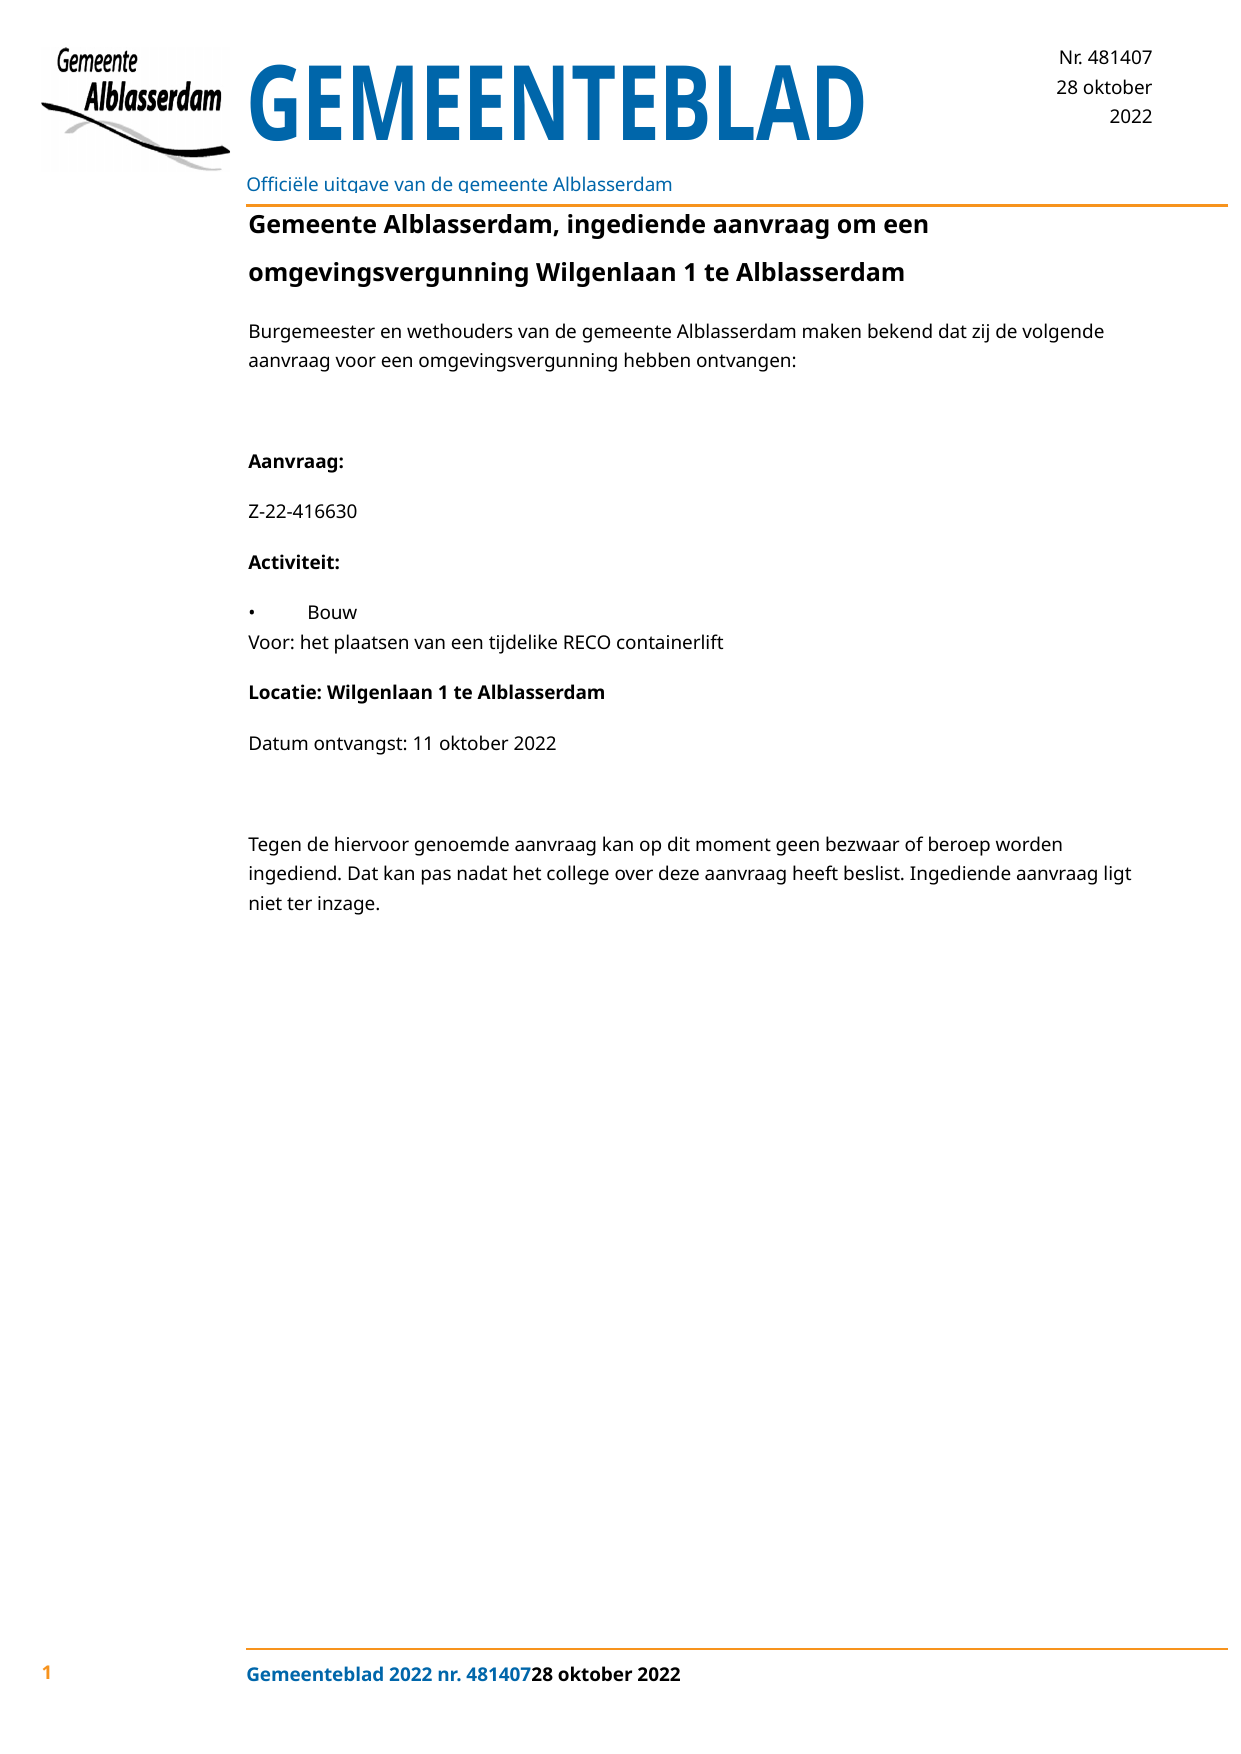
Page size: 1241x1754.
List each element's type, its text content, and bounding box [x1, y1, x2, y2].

text Voor: het plaatsen van een tijdelike RECO containerlift [248, 629, 1152, 655]
text Datum ontvangst: 11 oktober 2022 [248, 730, 1152, 756]
text Gemeente Alblasserdam, ingediende aanvraag om een omgevingsvergunning Wilgenlaan 1 te Alblasserdam [248, 207, 1152, 288]
text Activiteit: [248, 549, 1152, 575]
list Bouw [248, 599, 1152, 625]
text Aanvraag: [248, 448, 1152, 474]
text Z-22-416630 [248, 499, 1152, 524]
text Burgemeester en wethouders van de gemeente Alblasserdam maken bekend dat zij de volgende aanvraag voor een omgevingsvergunning hebben ontvangen: [248, 318, 1152, 373]
picture [41, 47, 231, 172]
text Locatie: Wilgenlaan 1 te Alblasserdam [248, 679, 1152, 705]
text Tegen de hiervoor genoemde aanvraag kan op dit moment geen bezwaar of beroep worden ingediend. Dat kan pas nadat het college over deze aanvraag heeft beslist. Ingediende aanvraag ligt niet ter inzage. [248, 831, 1152, 916]
